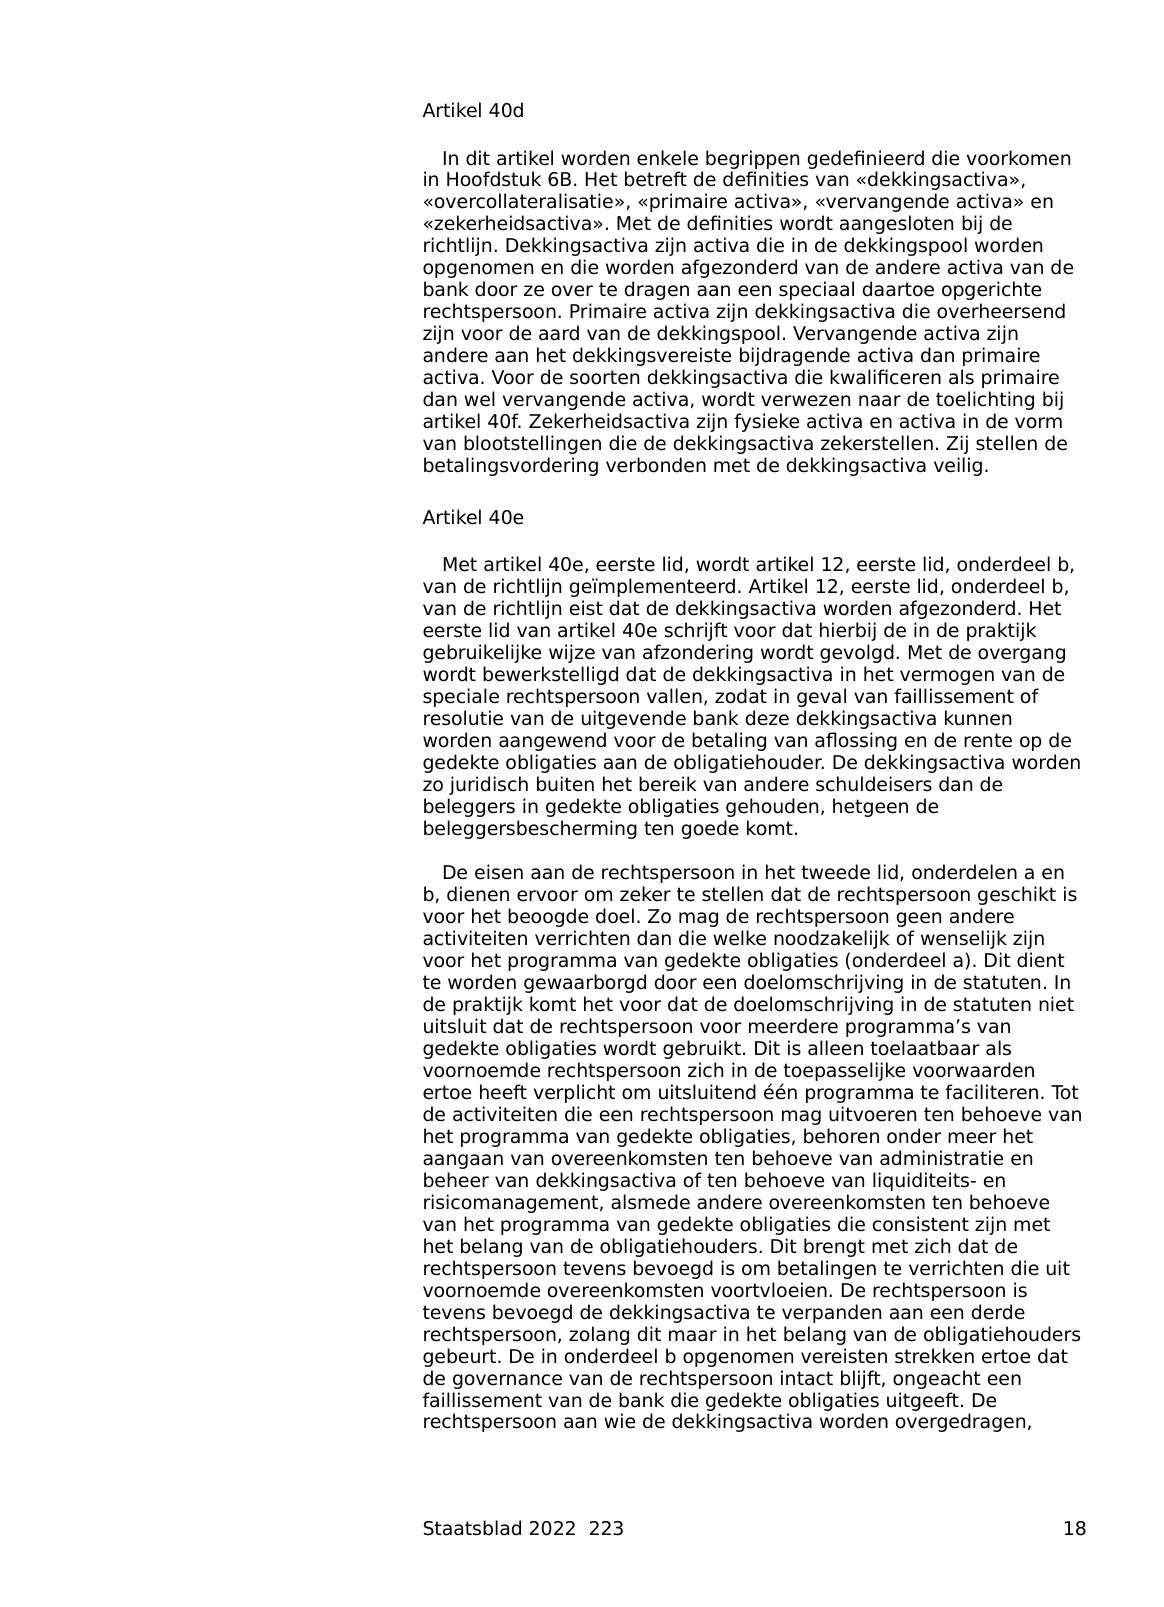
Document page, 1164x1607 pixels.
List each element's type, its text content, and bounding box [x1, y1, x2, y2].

text De eisen aan de rechtspersoon in het tweede lid, onderdelen a en b, dienen ervoor om zeker te stellen dat de rechtspersoon geschikt is voor het beoogde doel. Zo mag de rechtspersoon geen andere activiteiten verrichten dan die welke noodzakelijk of wenselijk zijn voor het programma van gedekte obligaties (onderdeel a). Dit dient te worden gewaarborgd door een doelomschrijving in de statuten. In de praktijk komt het voor dat de doelomschrijving in de statuten niet uitsluit dat de rechtspersoon voor meerdere programma’s van gedekte obligaties wordt gebruikt. Dit is alleen toelaatbaar als voornoemde rechtspersoon zich in de toepasselijke voorwaarden ertoe heeft verplicht om uitsluitend één programma te faciliteren. Tot de activiteiten die een rechtspersoon mag uitvoeren ten behoeve van het programma van gedekte obligaties, behoren onder meer het aangaan van overeenkomsten ten behoeve van administratie en beheer van dekkingsactiva of ten behoeve van liquiditeits- en risicomanagement, alsmede andere overeenkomsten ten behoeve van het programma van gedekte obligaties die consistent zijn met het belang van de obligatiehouders. Dit brengt met zich dat de rechtspersoon tevens bevoegd is om betalingen te verrichten die uit voornoemde overeenkomsten voortvloeien. De rechtspersoon is tevens bevoegd de dekkingsactiva te verpanden aan een derde rechtspersoon, zolang dit maar in het belang van de obligatiehouders gebeurt. De in onderdeel b opgenomen vereisten strekken ertoe dat de governance van de rechtspersoon intact blijft, ongeacht een faillissement van de bank die gedekte obligaties uitgeeft. De rechtspersoon aan wie de dekkingsactiva worden overgedragen, [422, 862, 1087, 1433]
subtitle Artikel 40d [422, 100, 1087, 122]
subtitle Artikel 40e [422, 507, 1087, 529]
text Met artikel 40e, eerste lid, wordt artikel 12, eerste lid, onderdeel b, van de richtlijn geïmplementeerd. Artikel 12, eerste lid, onderdeel b, van de richtlijn eist dat de dekkingsactiva worden afgezonderd. Het eerste lid van artikel 40e schrijft voor dat hierbij de in de praktijk gebruikelijke wijze van afzondering wordt gevolgd. Met de overgang wordt bewerkstelligd dat de dekkingsactiva in het vermogen van de speciale rechtspersoon vallen, zodat in geval van faillissement of resolutie van de uitgevende bank deze dekkingsactiva kunnen worden aangewend voor de betaling van aflossing en de rente op de gedekte obligaties aan de obligatiehouder. De dekkingsactiva worden zo juridisch buiten het bereik van andere schuldeisers dan de beleggers in gedekte obligaties gehouden, hetgeen de beleggersbescherming ten goede komt. [422, 554, 1087, 840]
text In dit artikel worden enkele begrippen gedefinieerd die voorkomen in Hoofdstuk 6B. Het betreft de definities van «dekkingsactiva», «overcollateralisatie», «primaire activa», «vervangende activa» en «zekerheidsactiva». Met de definities wordt aangesloten bij de richtlijn. Dekkingsactiva zijn activa die in de dekkingspool worden opgenomen en die worden afgezonderd van de andere activa van de bank door ze over te dragen aan een speciaal daartoe opgerichte rechtspersoon. Primaire activa zijn dekkingsactiva die overheersend zijn voor de aard van de dekkingspool. Vervangende activa zijn andere aan het dekkingsvereiste bijdragende activa dan primaire activa. Voor de soorten dekkingsactiva die kwalificeren als primaire dan wel vervangende activa, wordt verwezen naar de toelichting bij artikel 40f. Zekerheidsactiva zijn fysieke activa en activa in de vorm van blootstellingen die de dekkingsactiva zekerstellen. Zij stellen de betalingsvordering verbonden met de dekkingsactiva veilig. [422, 147, 1087, 477]
